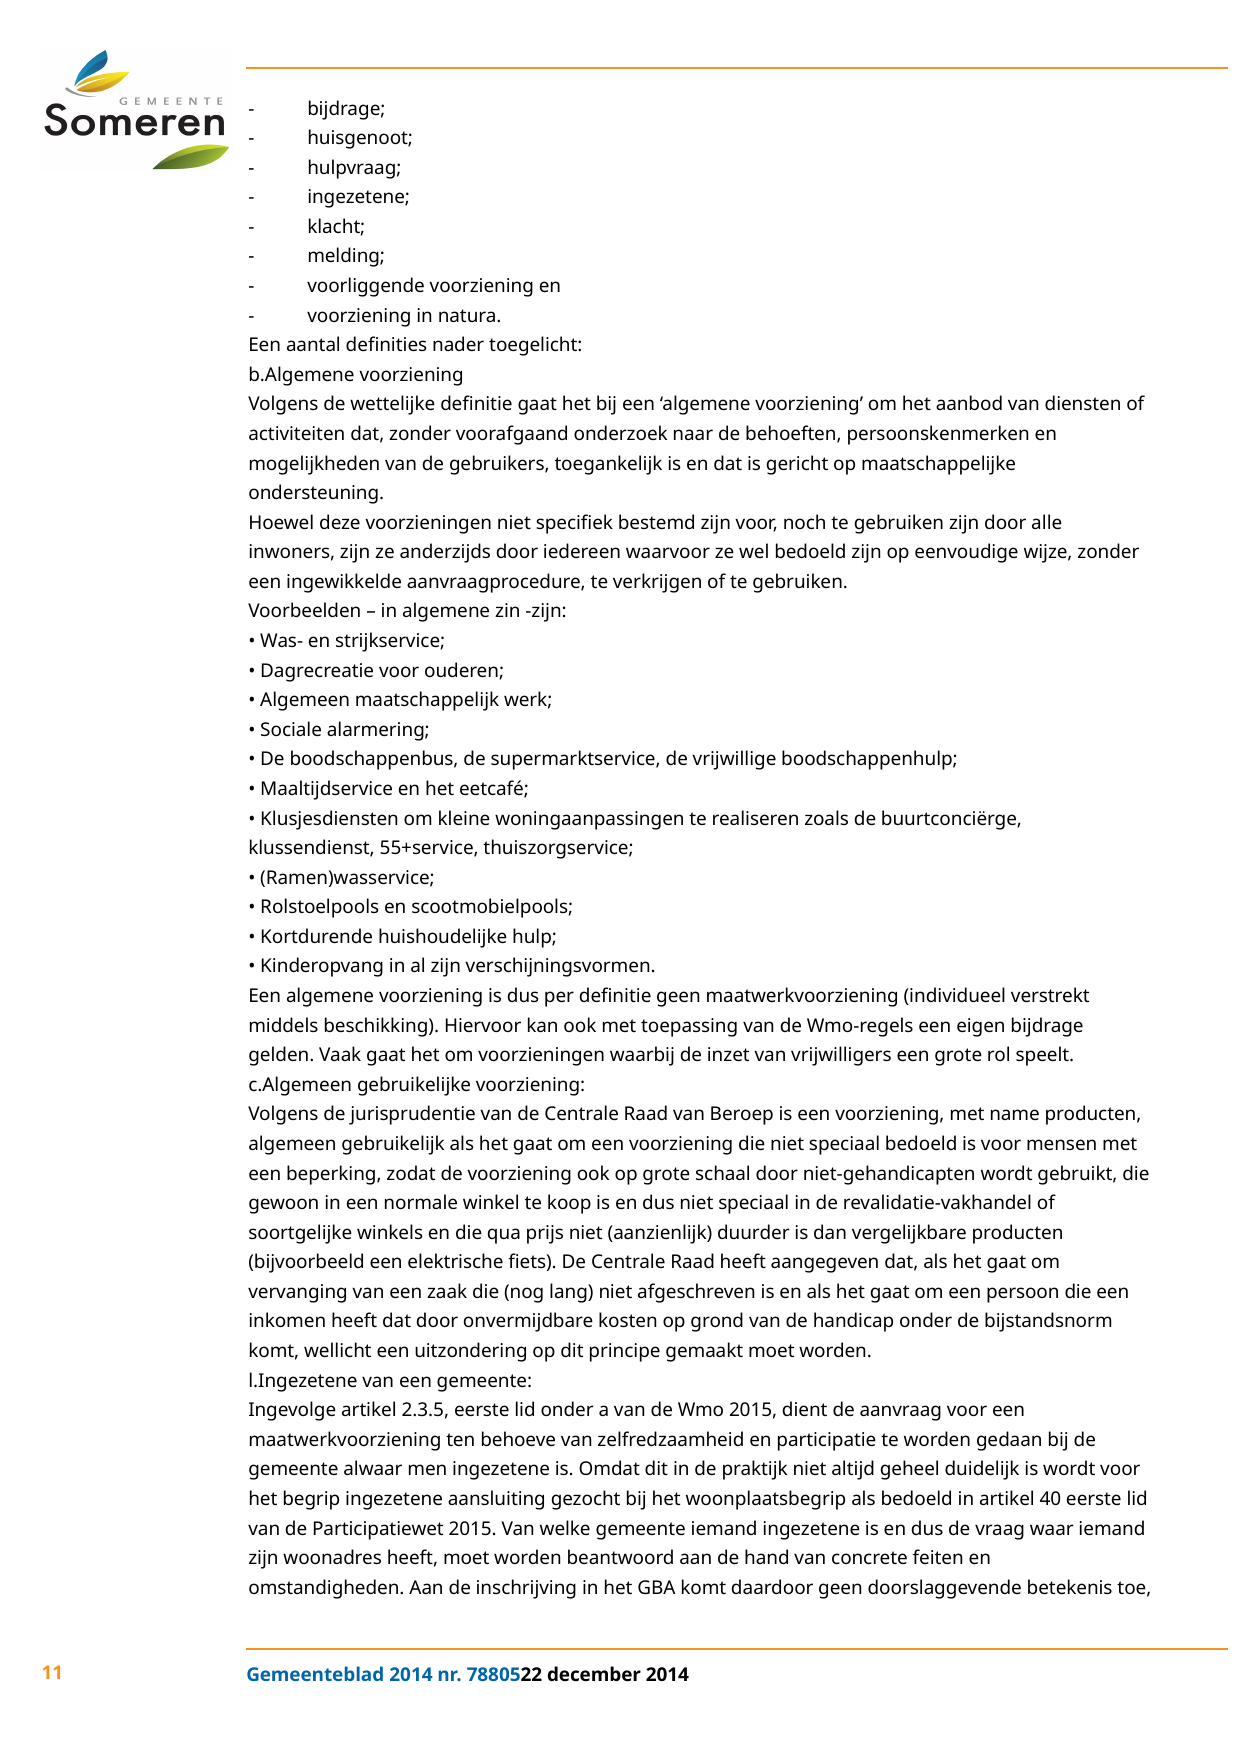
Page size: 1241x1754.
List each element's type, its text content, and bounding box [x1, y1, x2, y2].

list voorliggende voorziening en [248, 272, 1152, 298]
list voorziening in natura. [248, 302, 1152, 328]
text Een aantal definities nader toegelicht: [248, 331, 1152, 357]
text l.Ingezetene van een gemeente: [248, 1367, 1152, 1393]
list huisgenoot; [248, 124, 1152, 150]
text • Klusjesdiensten om kleine woningaanpassingen te realiseren zoals de buurtconciërge, klussendienst, 55+service, thuiszorgservice; [248, 805, 1152, 860]
text Hoewel deze voorzieningen niet specifiek bestemd zijn voor, noch te gebruiken zijn door alle inwoners, zijn ze anderzijds door iedereen waarvoor ze wel bedoeld zijn op eenvoudige wijze, zonder een ingewikkelde aanvraagprocedure, te verkrijgen of te gebruiken. [248, 509, 1152, 594]
list bijdrage; [248, 95, 1152, 121]
text • Was- en strijkservice; [248, 627, 1152, 653]
text c.Algemeen gebruikelijke voorziening: [248, 1071, 1152, 1097]
text Volgens de jurisprudentie van de Centrale Raad van Beroep is een voorziening, met name producten, algemeen gebruikelijk als het gaat om een voorziening die niet speciaal bedoeld is voor mensen met een beperking, zodat de voorziening ook op grote schaal door niet-gehandicapten wordt gebruikt, die gewoon in een normale winkel te koop is en dus niet speciaal in de revalidatie-vakhandel of soortgelijke winkels en die qua prijs niet (aanzienlijk) duurder is dan vergelijkbare producten (bijvoorbeeld een elektrische fiets). De Centrale Raad heeft aangegeven dat, als het gaat om vervanging van een zaak die (nog lang) niet afgeschreven is en als het gaat om een persoon die een inkomen heeft dat door onvermijdbare kosten op grond van de handicap onder de bijstandsnorm komt, wellicht een uitzondering op dit principe gemaakt moet worden. [248, 1101, 1152, 1363]
list melding; [248, 243, 1152, 268]
text • Algemeen maatschappelijk werk; [248, 686, 1152, 712]
text Ingevolge artikel 2.3.5, eerste lid onder a van de Wmo 2015, dient de aanvraag voor een maatwerkvoorziening ten behoeve van zelfredzaamheid en participatie te worden gedaan bij de gemeente alwaar men ingezetene is. Omdat dit in de praktijk niet altijd geheel duidelijk is wordt voor het begrip ingezetene aansluiting gezocht bij het woonplaatsbegrip als bedoeld in artikel 40 eerste lid van de Participatiewet 2015. Van welke gemeente iemand ingezetene is en dus de vraag waar iemand zijn woonadres heeft, moet worden beantwoord aan de hand van concrete feiten en omstandigheden. Aan de inschrijving in het GBA komt daardoor geen doorslaggevende betekenis toe, [248, 1396, 1152, 1600]
text Een algemene voorziening is dus per definitie geen maatwerkvoorziening (individueel verstrekt middels beschikking). Hiervoor kan ook met toepassing van de Wmo-regels een eigen bijdrage gelden. Vaak gaat het om voorzieningen waarbij de inzet van vrijwilligers een grote rol speelt. [248, 982, 1152, 1067]
picture [41, 47, 231, 172]
text b.Algemene voorziening [248, 361, 1152, 387]
text • Sociale alarmering; [248, 716, 1152, 742]
text • Kinderopvang in al zijn verschijningsvormen. [248, 953, 1152, 978]
text • Kortdurende huishoudelijke hulp; [248, 923, 1152, 949]
text Volgens de wettelijke definitie gaat het bij een ‘algemene voorziening’ om het aanbod van diensten of activiteiten dat, zonder voorafgaand onderzoek naar de behoeften, persoonskenmerken en mogelijkheden van de gebruikers, toegankelijk is en dat is gericht op maatschappelijke ondersteuning. [248, 391, 1152, 505]
text Voorbeelden – in algemene zin -zijn: [248, 598, 1152, 623]
text • De boodschappenbus, de supermarktservice, de vrijwillige boodschappenhulp; [248, 746, 1152, 771]
list klacht; [248, 213, 1152, 239]
text • Dagrecreatie voor ouderen; [248, 657, 1152, 683]
text • Maaltijdservice en het eetcafé; [248, 775, 1152, 801]
list ingezetene; [248, 183, 1152, 209]
text • Rolstoelpools en scootmobielpools; [248, 893, 1152, 919]
list hulpvraag; [248, 154, 1152, 180]
text • (Ramen)wasservice; [248, 864, 1152, 890]
